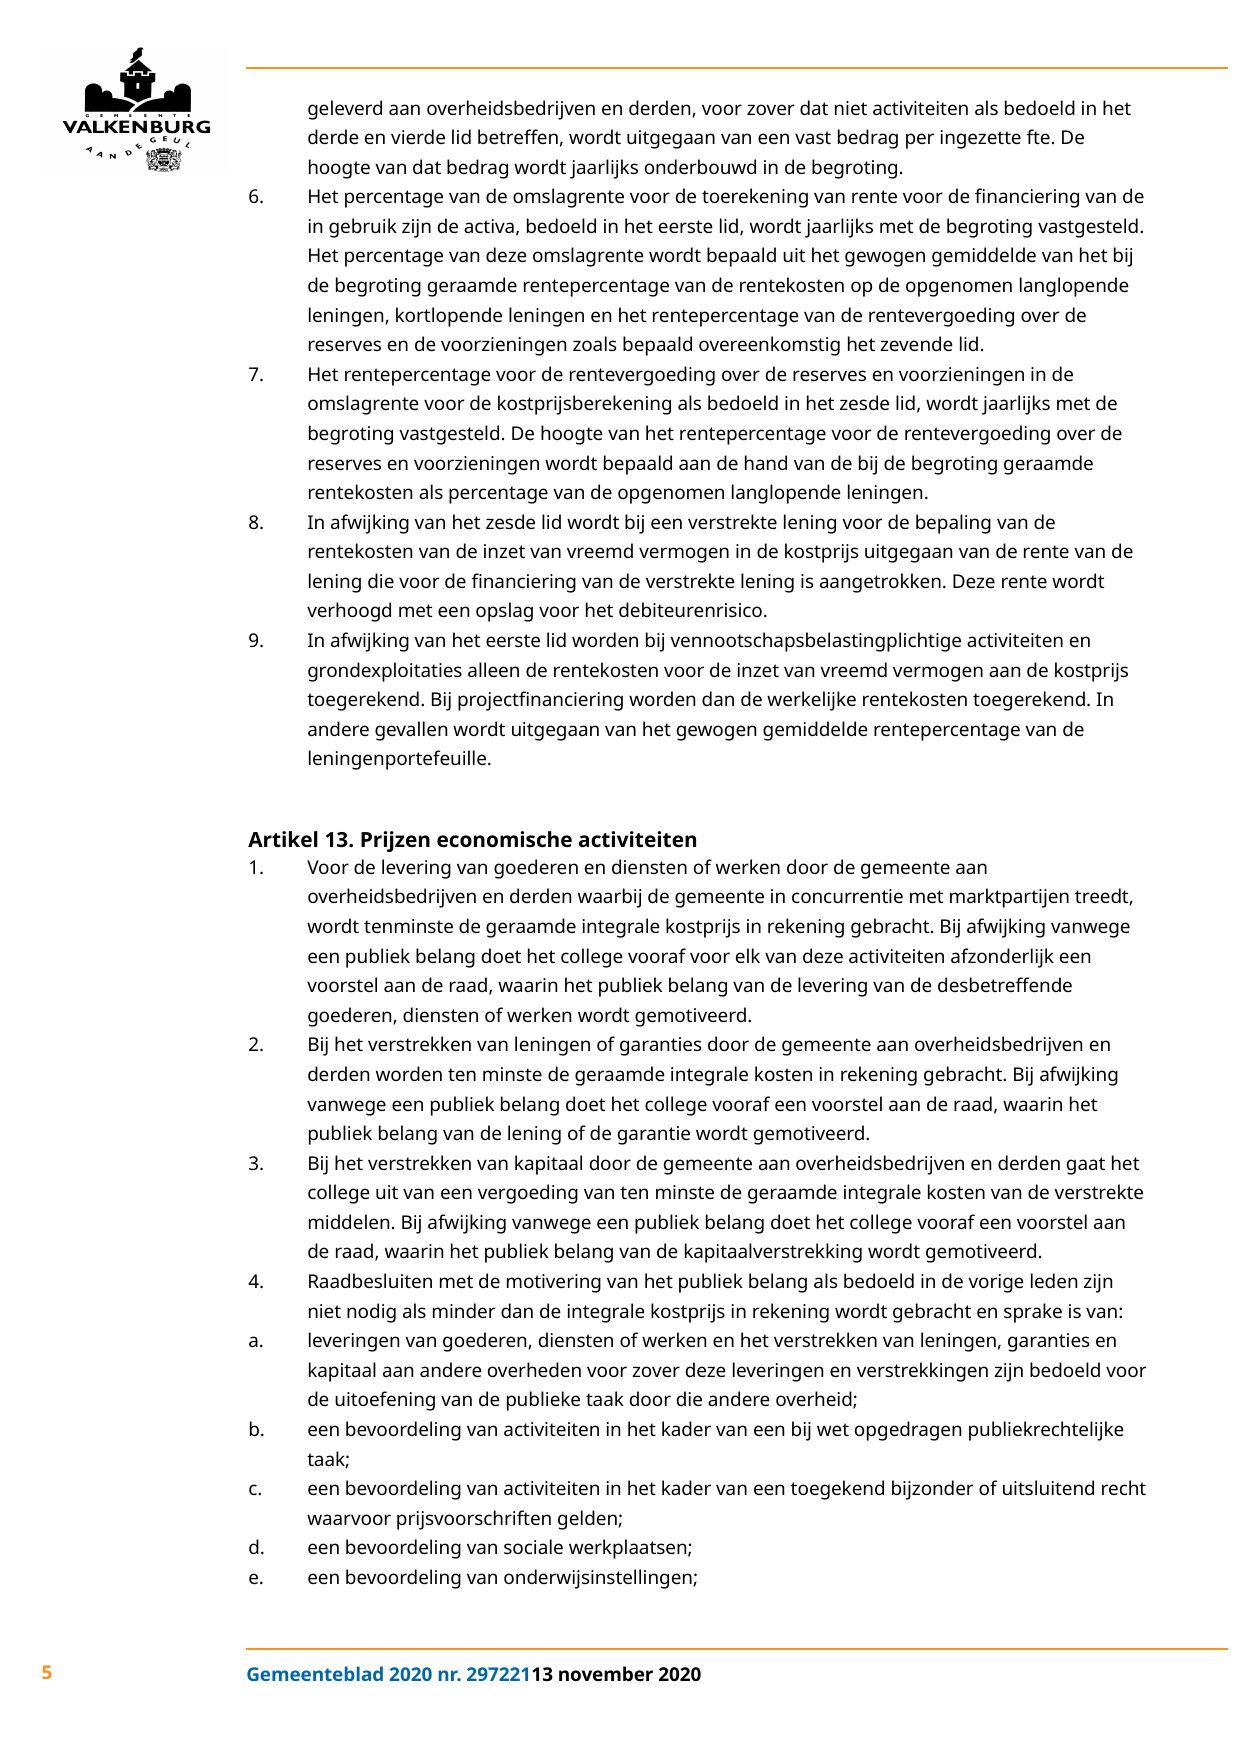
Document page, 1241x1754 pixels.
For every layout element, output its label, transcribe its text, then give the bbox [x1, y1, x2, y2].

list Het rentepercentage voor de rentevergoeding over de reserves en voorzieningen in de omslagrente voor de kostprijsberekening als bedoeld in het zesde lid, wordt jaarlijks met de begroting vastgesteld. De hoogte van het rentepercentage voor de rentevergoeding over de reserves en voorzieningen wordt bepaald aan de hand van de bij de begroting geraamde rentekosten als percentage van de opgenomen langlopende leningen. [248, 361, 1152, 505]
list In afwijking van het zesde lid wordt bij een verstrekte lening voor de bepaling van de rentekosten van de inzet van vreemd vermogen in de kostprijs uitgegaan van de rente van de lening die voor de financiering van de verstrekte lening is aangetrokken. Deze rente wordt verhoogd met een opslag voor het debiteurenrisico. [248, 509, 1152, 623]
list Raadbesluiten met de motivering van het publiek belang als bedoeld in de vorige leden zijn niet nodig als minder dan de integrale kostprijs in rekening wordt gebracht en sprake is van: [248, 1268, 1152, 1323]
list Bij het verstrekken van kapitaal door de gemeente aan overheidsbedrijven en derden gaat het college uit van een vergoeding van ten minste de geraamde integrale kosten van de verstrekte middelen. Bij afwijking vanwege een publiek belang doet het college vooraf een voorstel aan de raad, waarin het publiek belang van de kapitaalverstrekking wordt gemotiveerd. [248, 1150, 1152, 1264]
text Artikel 13. Prijzen economische activiteiten [248, 826, 1152, 854]
list Het percentage van de omslagrente voor de toerekening van rente voor de financiering van de in gebruik zijn de activa, bedoeld in het eerste lid, wordt jaarlijks met de begroting vastgesteld. Het percentage van deze omslagrente wordt bepaald uit het gewogen gemiddelde van het bij de begroting geraamde rentepercentage van de rentekosten op de opgenomen langlopende leningen, kortlopende leningen en het rentepercentage van de rentevergoeding over de reserves en de voorzieningen zoals bepaald overeenkomstig het zevende lid. [248, 183, 1152, 357]
list een bevoordeling van onderwijsinstellingen; [248, 1564, 1152, 1590]
list Bij het verstrekken van leningen of garanties door de gemeente aan overheidsbedrijven en derden worden ten minste de geraamde integrale kosten in rekening gebracht. Bij afwijking vanwege een publiek belang doet het college vooraf een voorstel aan de raad, waarin het publiek belang van de lening of de garantie wordt gemotiveerd. [248, 1032, 1152, 1146]
list geleverd aan overheidsbedrijven en derden, voor zover dat niet activiteiten als bedoeld in het derde en vierde lid betreffen, wordt uitgegaan van een vast bedrag per ingezette fte. De hoogte van dat bedrag wordt jaarlijks onderbouwd in de begroting. [248, 95, 1152, 180]
list een bevoordeling van activiteiten in het kader van een toegekend bijzonder of uitsluitend recht waarvoor prijsvoorschriften gelden; [248, 1475, 1152, 1531]
list leveringen van goederen, diensten of werken en het verstrekken van leningen, garanties en kapitaal aan andere overheden voor zover deze leveringen en verstrekkingen zijn bedoeld voor de uitoefening van de publieke taak door die andere overheid; [248, 1327, 1152, 1412]
list een bevoordeling van sociale werkplaatsen; [248, 1534, 1152, 1560]
list Voor de levering van goederen en diensten of werken door de gemeente aan overheidsbedrijven en derden waarbij de gemeente in concurrentie met marktpartijen treedt, wordt tenminste de geraamde integrale kostprijs in rekening gebracht. Bij afwijking vanwege een publiek belang doet het college vooraf voor elk van deze activiteiten afzonderlijk een voorstel aan de raad, waarin het publiek belang van de levering van de desbetreffende goederen, diensten of werken wordt gemotiveerd. [248, 854, 1152, 1028]
list In afwijking van het eerste lid worden bij vennootschapsbelastingplichtige activiteiten en grondexploitaties alleen de rentekosten voor de inzet van vreemd vermogen aan de kostprijs toegerekend. Bij projectfinanciering worden dan de werkelijke rentekosten toegerekend. In andere gevallen wordt uitgegaan van het gewogen gemiddelde rentepercentage van de leningenportefeuille. [248, 627, 1152, 771]
list een bevoordeling van activiteiten in het kader van een bij wet opgedragen publiekrechtelijke taak; [248, 1416, 1152, 1471]
picture [41, 47, 231, 172]
